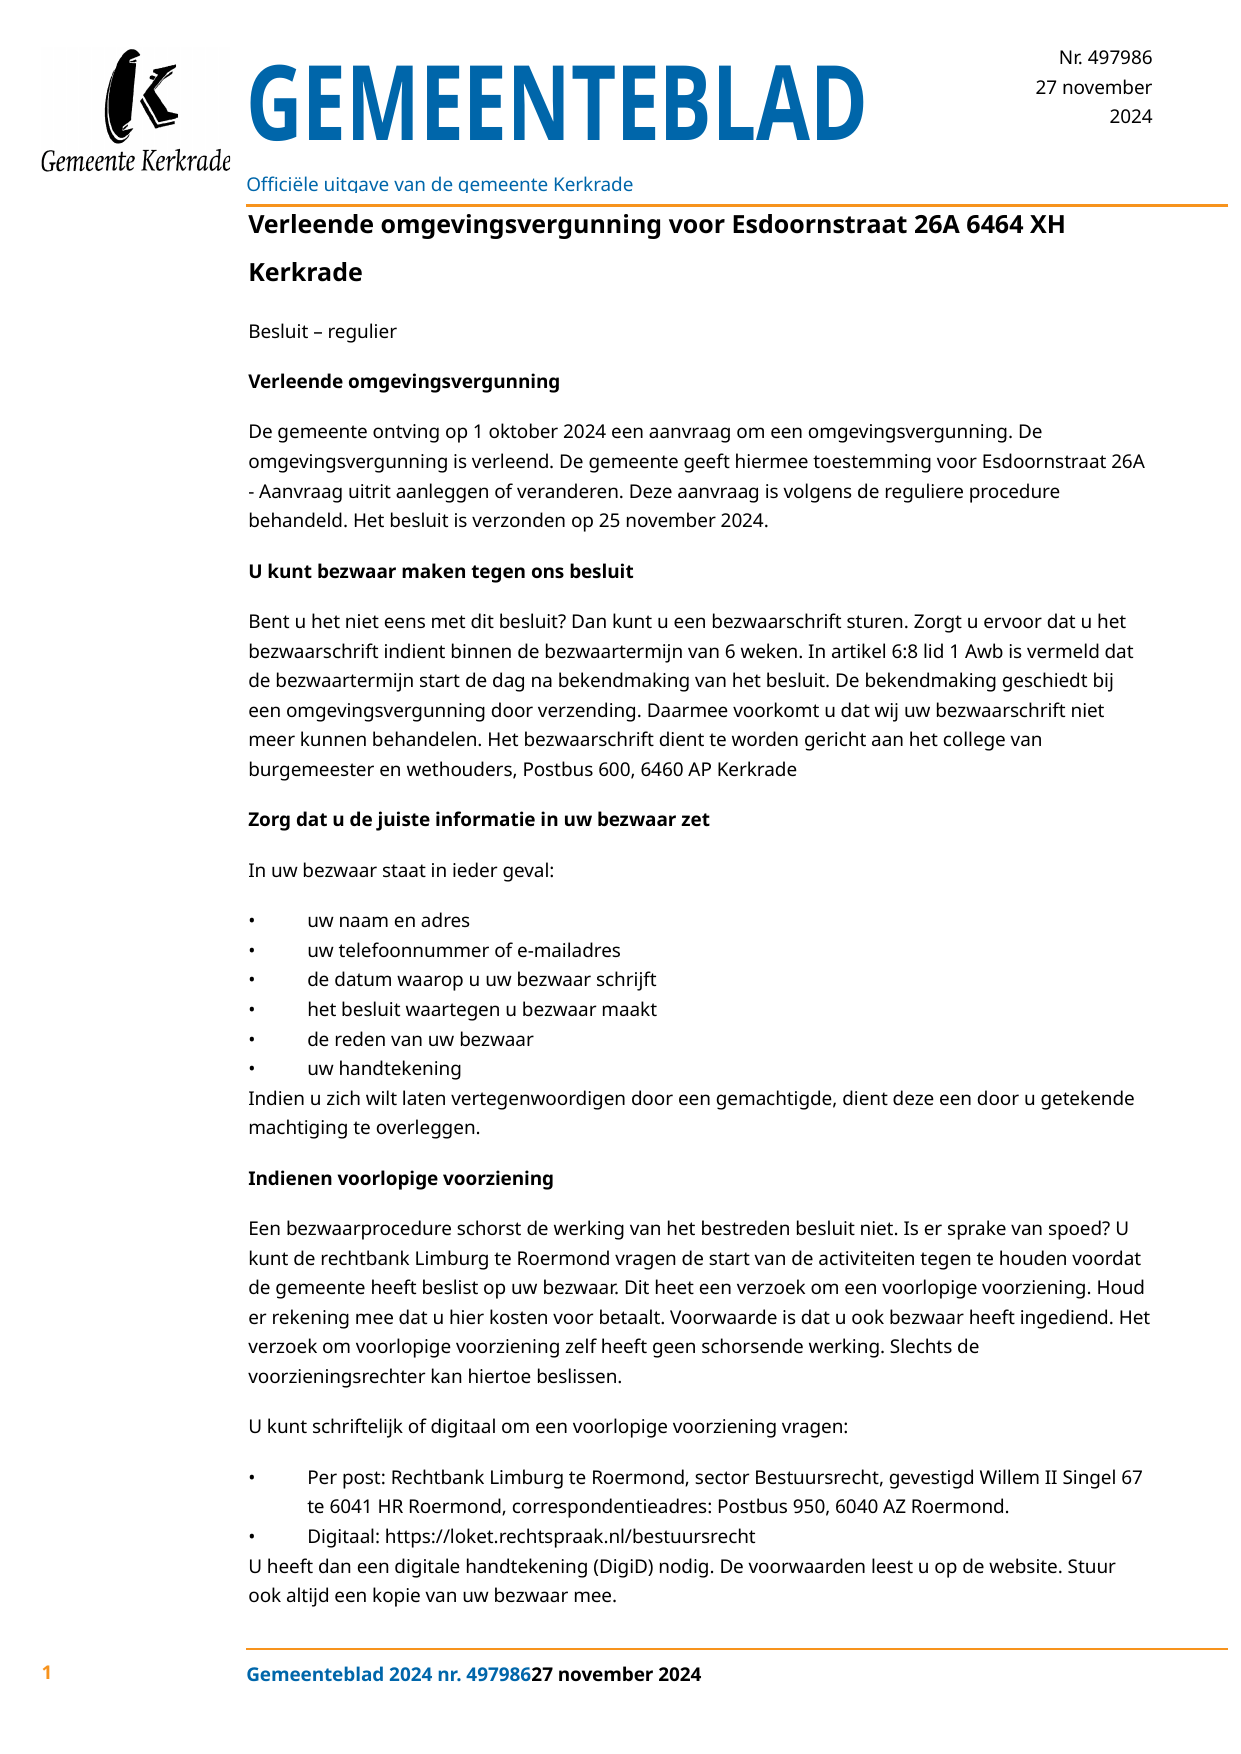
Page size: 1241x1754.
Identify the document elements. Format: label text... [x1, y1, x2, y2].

text U heeft dan een digitale handtekening (DigiD) nodig. De voorwaarden leest u op de website. Stuur ook altijd een kopie van uw bezwaar mee. [248, 1553, 1152, 1608]
list uw handtekening [248, 1055, 1152, 1081]
text De gemeente ontving op 1 oktober 2024 een aanvraag om een omgevingsvergunning. De omgevingsvergunning is verleend. De gemeente geeft hiermee toestemming voor Esdoornstraat 26A - Aanvraag uitrit aanleggen of veranderen. Deze aanvraag is volgens de reguliere procedure behandeld. Het besluit is verzonden op 25 november 2024. [248, 419, 1152, 533]
text Verleende omgevingsvergunning voor Esdoornstraat 26A 6464 XH Kerkrade [248, 207, 1152, 288]
text Bent u het niet eens met dit besluit? Dan kunt u een bezwaarschrift sturen. Zorgt u ervoor dat u het bezwaarschrift indient binnen de bezwaartermijn van 6 weken. In artikel 6:8 lid 1 Awb is vermeld dat de bezwaartermijn start de dag na bekendmaking van het besluit. De bekendmaking geschiedt bij een omgevingsvergunning door verzending. Daarmee voorkomt u dat wij uw bezwaarschrift niet meer kunnen behandelen. Het bezwaarschrift dient te worden gericht aan het college van burgemeester en wethouders, Postbus 600, 6460 AP Kerkrade [248, 608, 1152, 782]
text Indien u zich wilt laten vertegenwoordigen door een gemachtigde, dient deze een door u getekende machtiging te overleggen. [248, 1085, 1152, 1140]
text Een bezwaarprocedure schorst de werking van het bestreden besluit niet. Is er sprake van spoed? U kunt de rechtbank Limburg te Roermond vragen de start van de activiteiten tegen te houden voordat de gemeente heeft beslist op uw bezwaar. Dit heet een verzoek om een voorlopige voorziening. Houd er rekening mee dat u hier kosten voor betaalt. Voorwaarde is dat u ook bezwaar heeft ingediend. Het verzoek om voorlopige voorziening zelf heeft geen schorsende werking. Slechts de voorzieningsrechter kan hiertoe beslissen. [248, 1215, 1152, 1389]
list het besluit waartegen u bezwaar maakt [248, 996, 1152, 1022]
list Digitaal: https://loket.rechtspraak.nl/bestuursrecht [248, 1523, 1152, 1549]
text Indienen voorlopige voorziening [248, 1165, 1152, 1191]
picture [41, 47, 231, 172]
list uw naam en adres [248, 907, 1152, 933]
text U kunt schriftelijk of digitaal om een voorlopige voorziening vragen: [248, 1414, 1152, 1439]
text Zorg dat u de juiste informatie in uw bezwaar zet [248, 807, 1152, 832]
list de datum waarop u uw bezwaar schrijft [248, 967, 1152, 992]
list Per post: Rechtbank Limburg te Roermond, sector Bestuursrecht, gevestigd Willem II Singel 67 te 6041 HR Roermond, correspondentieadres: Postbus 950, 6040 AZ Roermond. [248, 1464, 1152, 1519]
list de reden van uw bezwaar [248, 1026, 1152, 1052]
text Besluit – regulier [248, 318, 1152, 344]
text Verleende omgevingsvergunning [248, 368, 1152, 394]
text In uw bezwaar staat in ieder geval: [248, 857, 1152, 883]
list uw telefoonnummer of e-mailadres [248, 937, 1152, 963]
text U kunt bezwaar maken tegen ons besluit [248, 558, 1152, 584]
